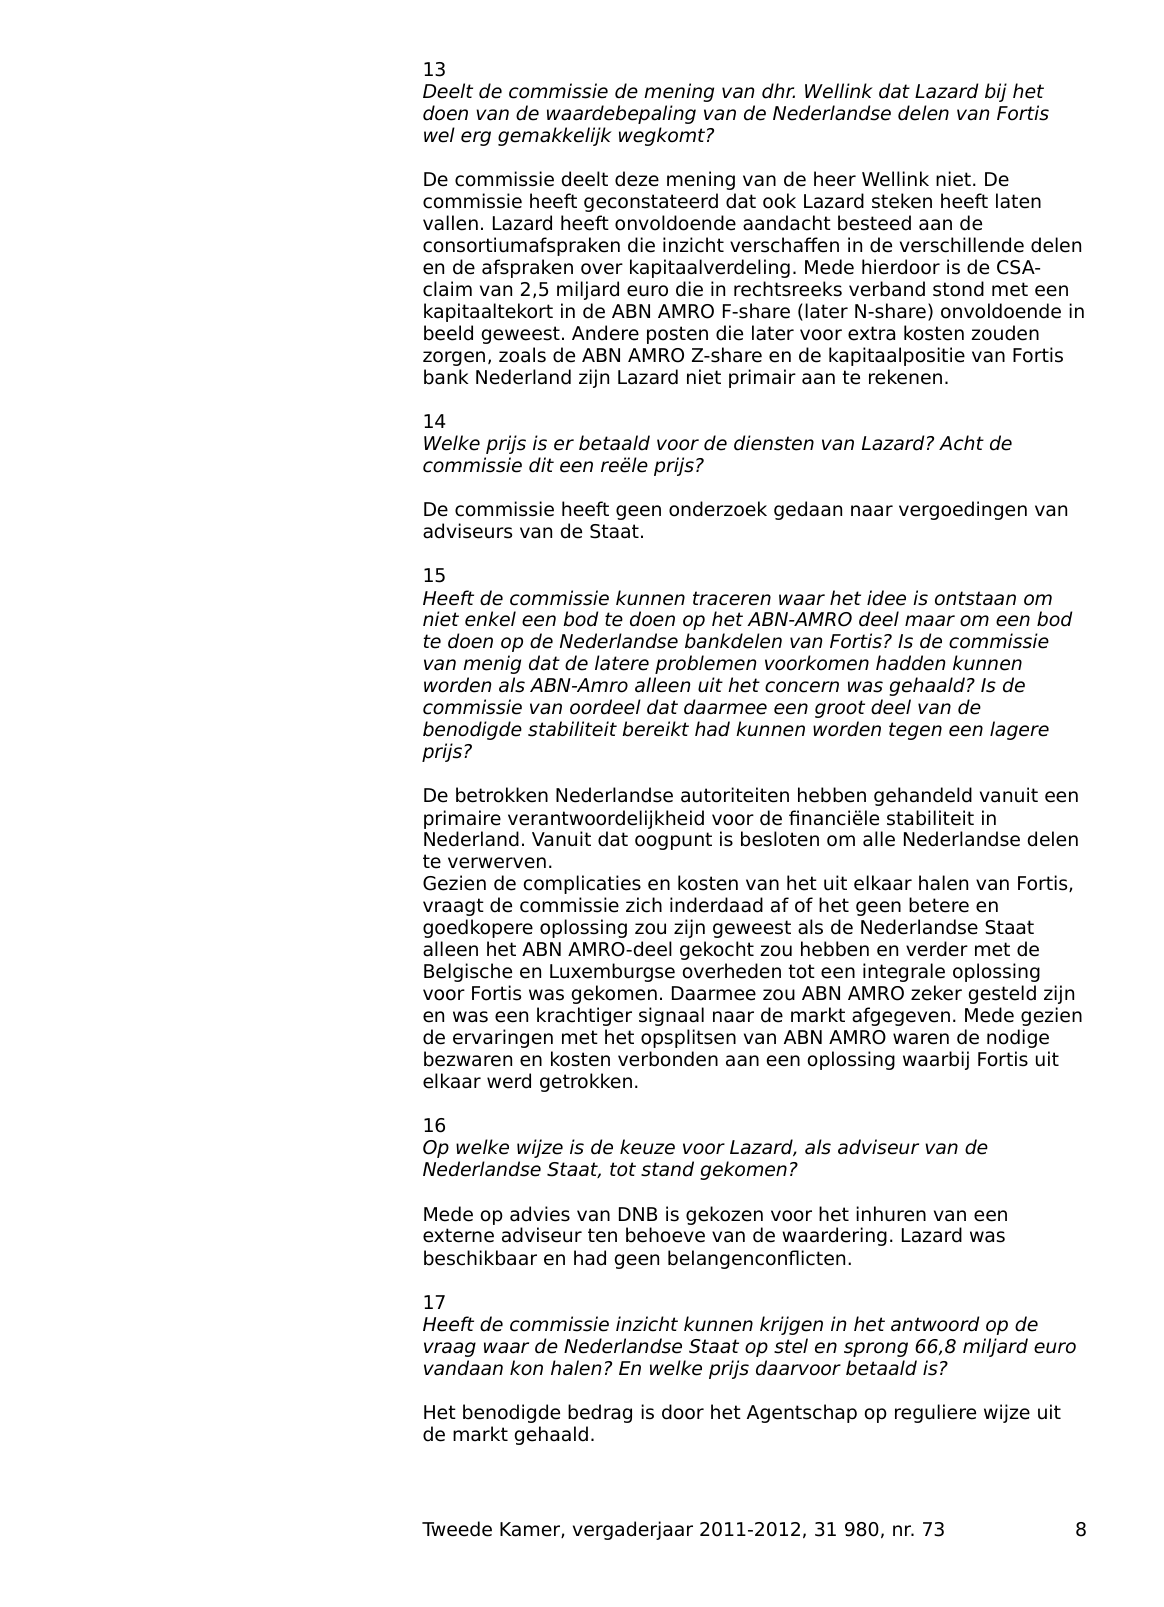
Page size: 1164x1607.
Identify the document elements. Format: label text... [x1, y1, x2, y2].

text Heeft de commissie inzicht kunnen krijgen in het antwoord op de vraag waar de Nederlandse Staat op stel en sprong 66,8 miljard euro vandaan kon halen? En welke prijs daarvoor betaald is? [422, 1313, 1087, 1379]
text Het benodigde bedrag is door het Agentschap op reguliere wijze uit de markt gehaald. [422, 1402, 1087, 1446]
text Deelt de commissie de mening van dhr. Wellink dat Lazard bij het doen van de waardebepaling van de Nederlandse delen van Fortis wel erg gemakkelijk wegkomt? [422, 81, 1087, 147]
text 14 [422, 411, 1087, 433]
text Mede op advies van DNB is gekozen voor het inhuren van een externe adviseur ten behoeve van de waardering. Lazard was beschikbaar en had geen belangenconflicten. [422, 1203, 1087, 1269]
text 16 [422, 1115, 1087, 1137]
text 15 [422, 565, 1087, 587]
text De commissie heeft geen onderzoek gedaan naar vergoedingen van adviseurs van de Staat. [422, 499, 1087, 543]
text 13 [422, 59, 1087, 81]
text Welke prijs is er betaald voor de diensten van Lazard? Acht de commissie dit een reële prijs? [422, 433, 1087, 477]
text De betrokken Nederlandse autoriteiten hebben gehandeld vanuit een primaire verantwoordelijkheid voor de financiële stabiliteit in Nederland. Vanuit dat oogpunt is besloten om alle Nederlandse delen te verwerven. [422, 785, 1087, 873]
text Heeft de commissie kunnen traceren waar het idee is ontstaan om niet enkel een bod te doen op het ABN-AMRO deel maar om een bod te doen op de Nederlandse bankdelen van Fortis? Is de commissie van menig dat de latere problemen voorkomen hadden kunnen worden als ABN-Amro alleen uit het concern was gehaald? Is de commissie van oordeel dat daarmee een groot deel van de benodigde stabiliteit bereikt had kunnen worden tegen een lagere prijs? [422, 587, 1087, 763]
text Gezien de complicaties en kosten van het uit elkaar halen van Fortis, vraagt de commissie zich inderdaad af of het geen betere en goedkopere oplossing zou zijn geweest als de Nederlandse Staat alleen het ABN AMRO-deel gekocht zou hebben en verder met de Belgische en Luxemburgse overheden tot een integrale oplossing voor Fortis was gekomen. Daarmee zou ABN AMRO zeker gesteld zijn en was een krachtiger signaal naar de markt afgegeven. Mede gezien de ervaringen met het opsplitsen van ABN AMRO waren de nodige bezwaren en kosten verbonden aan een oplossing waarbij Fortis uit elkaar werd getrokken. [422, 873, 1087, 1093]
text 17 [422, 1292, 1087, 1313]
text Op welke wijze is de keuze voor Lazard, als adviseur van de Nederlandse Staat, tot stand gekomen? [422, 1137, 1087, 1181]
text De commissie deelt deze mening van de heer Wellink niet. De commissie heeft geconstateerd dat ook Lazard steken heeft laten vallen. Lazard heeft onvoldoende aandacht besteed aan de consortiumafspraken die inzicht verschaffen in de verschillende delen en de afspraken over kapitaalverdeling. Mede hierdoor is de CSA-claim van 2,5 miljard euro die in rechtsreeks verband stond met een kapitaaltekort in de ABN AMRO F-share (later N-share) onvoldoende in beeld geweest. Andere posten die later voor extra kosten zouden zorgen, zoals de ABN AMRO Z-share en de kapitaalpositie van Fortis bank Nederland zijn Lazard niet primair aan te rekenen. [422, 169, 1087, 389]
